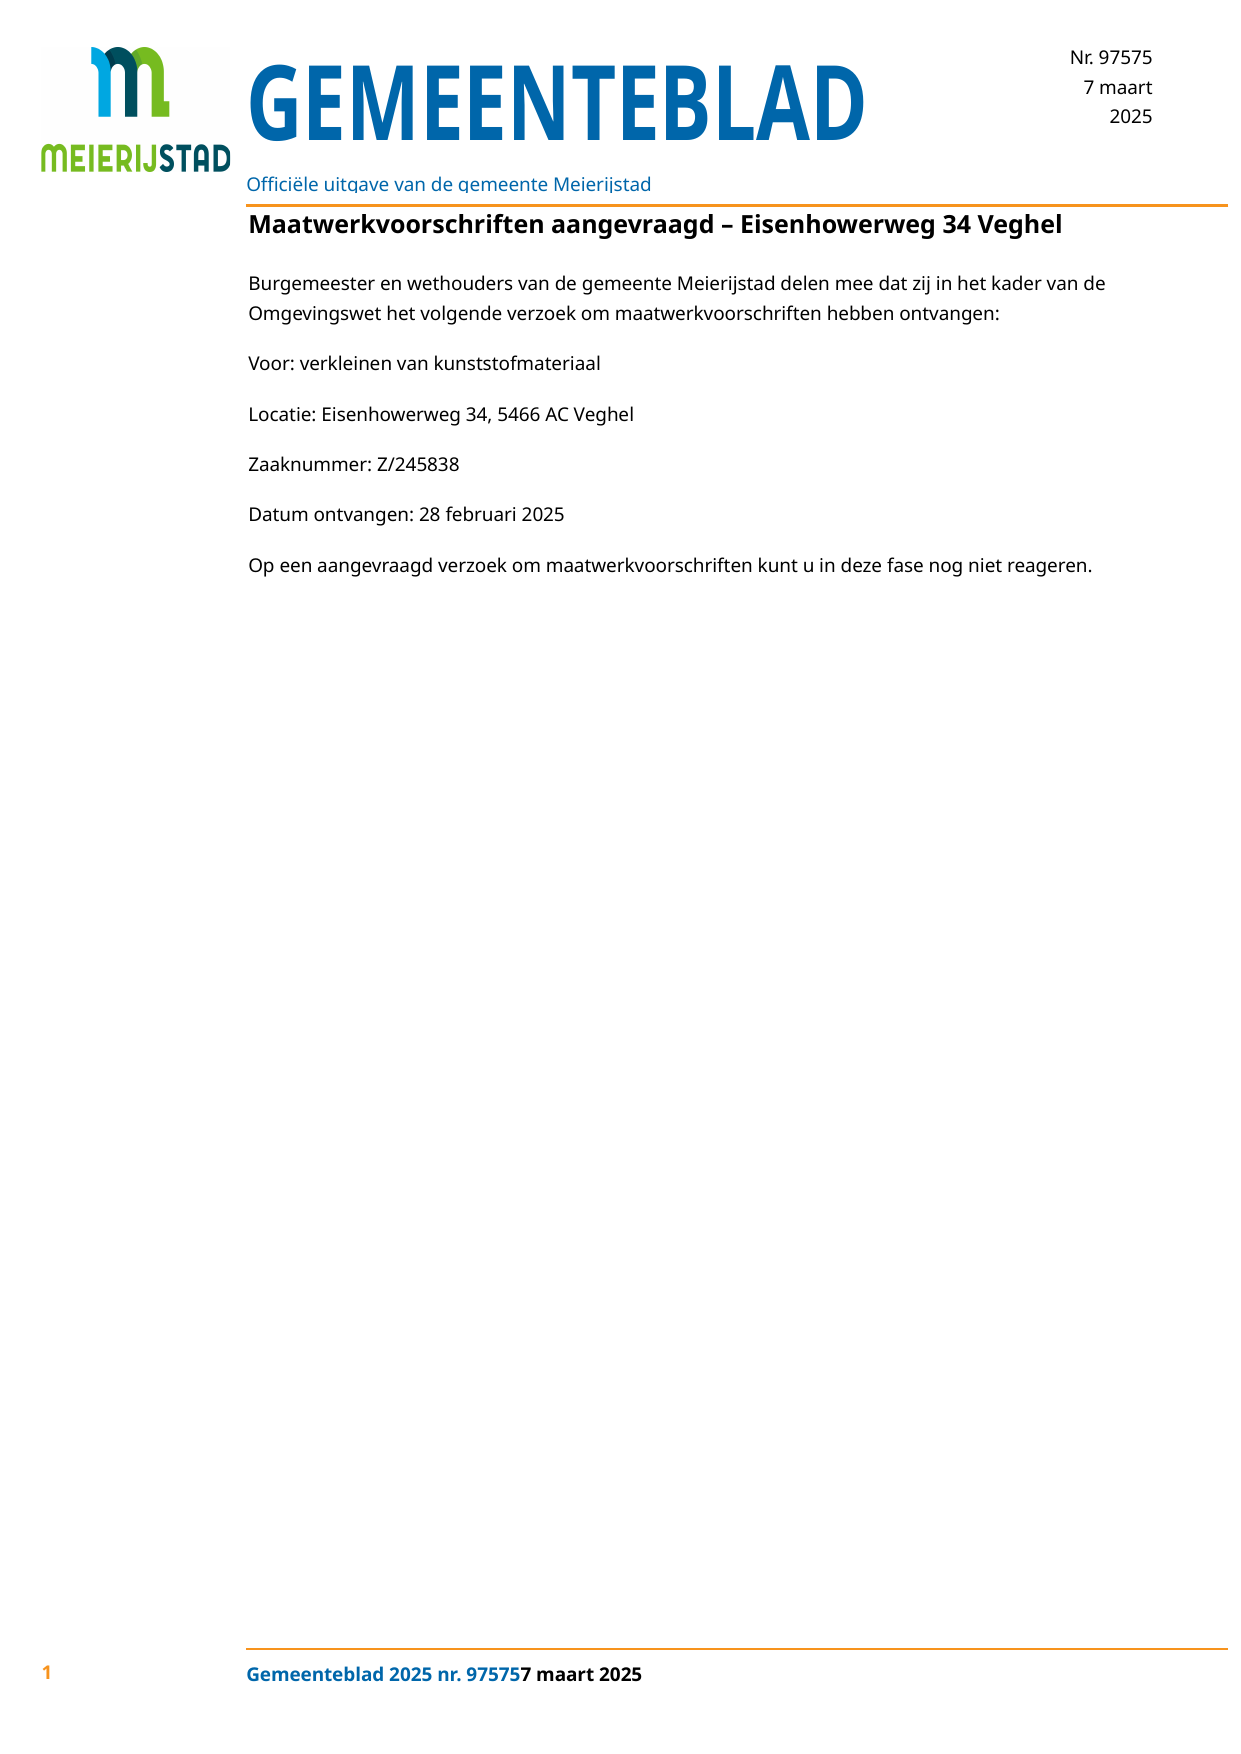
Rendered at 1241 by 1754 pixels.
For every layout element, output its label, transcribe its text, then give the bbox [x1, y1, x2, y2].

text Datum ontvangen: 28 februari 2025 [248, 502, 1152, 527]
text Burgemeester en wethouders van de gemeente Meierijstad delen mee dat zij in het kader van de Omgevingswet het volgende verzoek om maatwerkvoorschriften hebben ontvangen: [248, 270, 1152, 326]
picture [41, 47, 231, 172]
text Op een aangevraagd verzoek om maatwerkvoorschriften kunt u in deze fase nog niet reageren. [248, 552, 1152, 578]
text Maatwerkvoorschriften aangevraagd – Eisenhowerweg 34 Veghel [248, 207, 1152, 241]
text Zaaknummer: Z/245838 [248, 451, 1152, 477]
text Locatie: Eisenhowerweg 34, 5466 AC Veghel [248, 401, 1152, 426]
text Voor: verkleinen van kunststofmateriaal [248, 350, 1152, 376]
